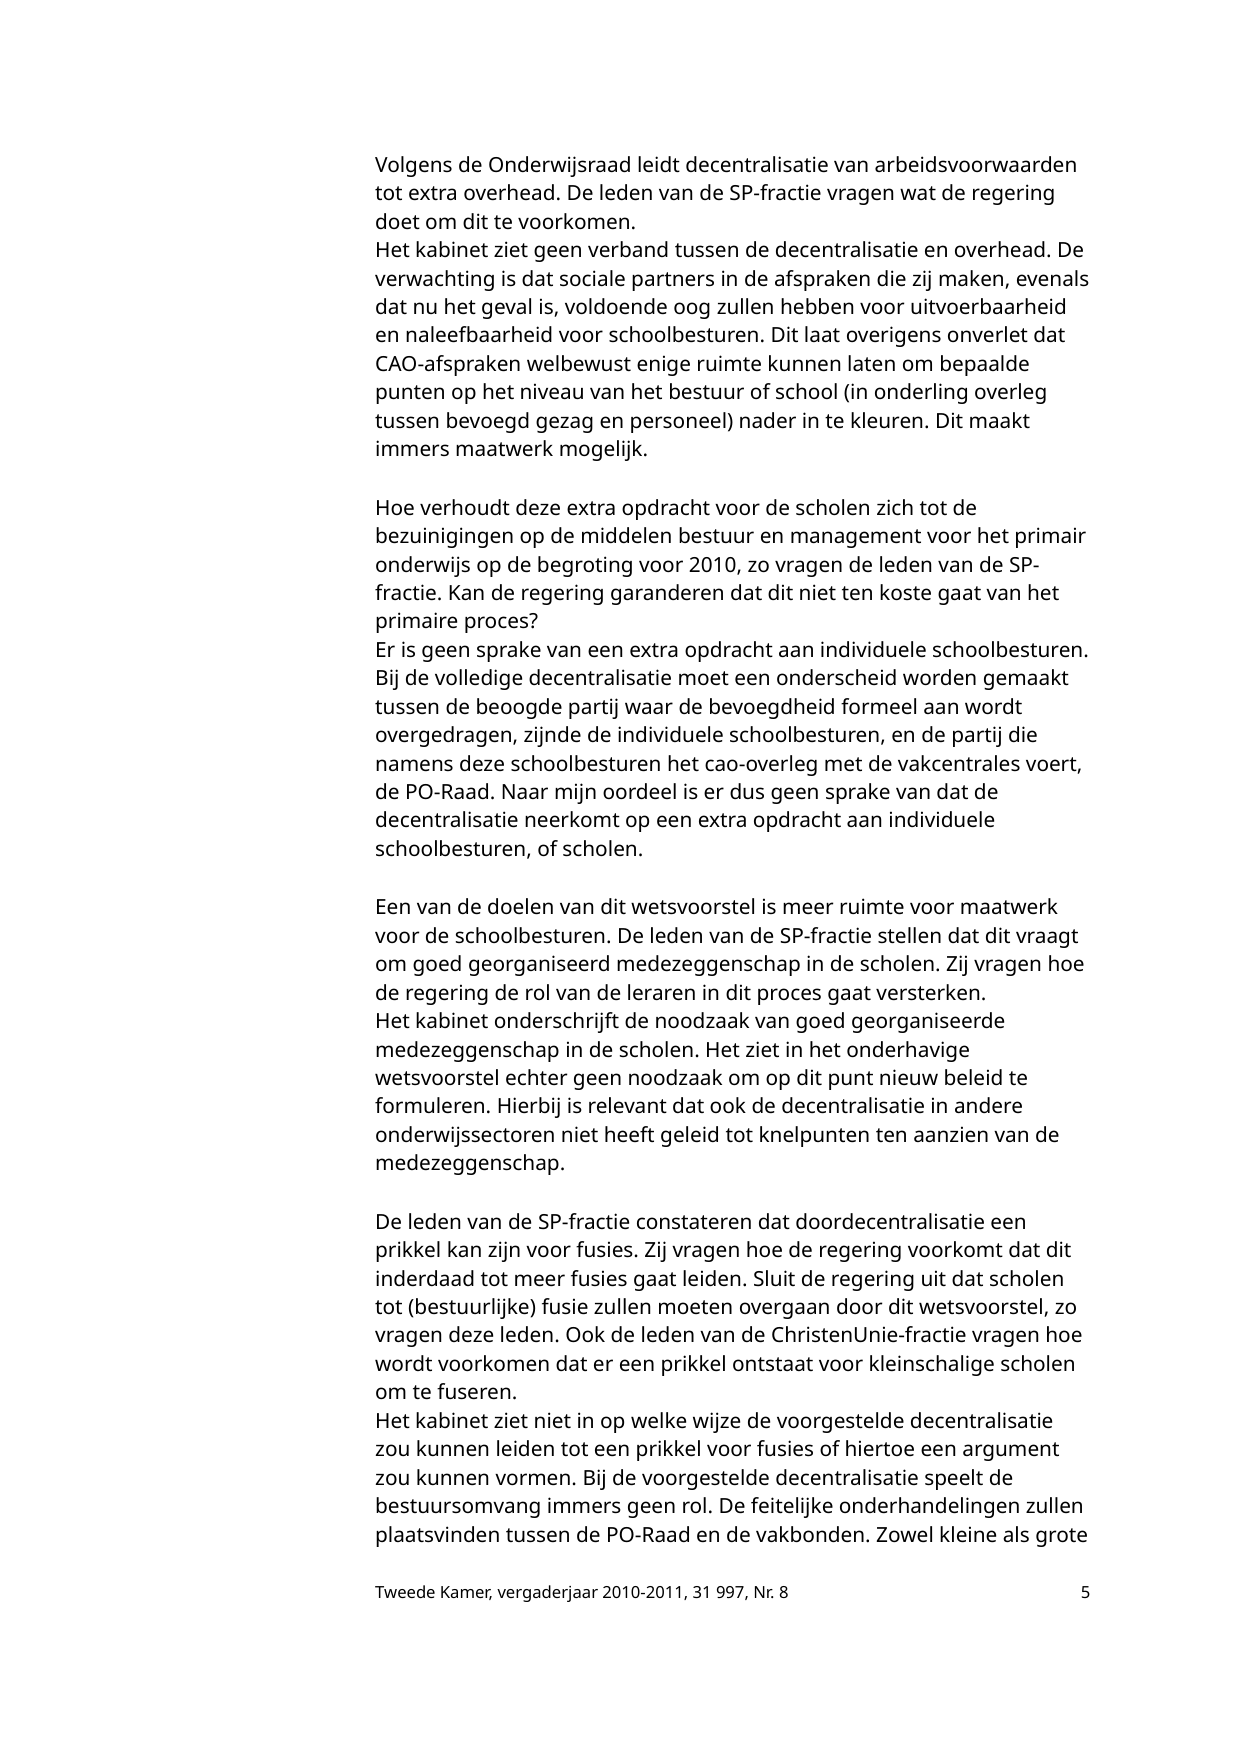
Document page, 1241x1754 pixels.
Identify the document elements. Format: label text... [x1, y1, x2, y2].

text Het kabinet ziet geen verband tussen de decentralisatie en overhead. De verwachting is dat sociale partners in de afspraken die zij maken, evenals dat nu het geval is, voldoende oog zullen hebben voor uitvoerbaarheid en naleefbaarheid voor schoolbesturen. Dit laat overigens onverlet dat CAO-afspraken welbewust enige ruimte kunnen laten om bepaalde punten op het niveau van het bestuur of school (in onderling overleg tussen bevoegd gezag en personeel) nader in te kleuren. Dit maakt immers maatwerk mogelijk. [375, 235, 1090, 463]
text De leden van de SP-fractie constateren dat doordecentralisatie een prikkel kan zijn voor fusies. Zij vragen hoe de regering voorkomt dat dit inderdaad tot meer fusies gaat leiden. Sluit de regering uit dat scholen tot (bestuurlijke) fusie zullen moeten overgaan door dit wetsvoorstel, zo vragen deze leden. Ook de leden van de ChristenUnie-fractie vragen hoe wordt voorkomen dat er een prikkel ontstaat voor kleinschalige scholen om te fuseren. [375, 1207, 1090, 1406]
text Het kabinet ziet niet in op welke wijze de voorgestelde decentralisatie zou kunnen leiden tot een prikkel voor fusies of hiertoe een argument zou kunnen vormen. Bij de voorgestelde decentralisatie speelt de bestuursomvang immers geen rol. De feitelijke onderhandelingen zullen plaatsvinden tussen de PO-Raad en de vakbonden. Zowel kleine als grote [375, 1406, 1090, 1548]
text Een van de doelen van dit wetsvoorstel is meer ruimte voor maatwerk voor de schoolbesturen. De leden van de SP-fractie stellen dat dit vraagt om goed georganiseerd medezeggenschap in de scholen. Zij vragen hoe de regering de rol van de leraren in dit proces gaat versterken. [375, 892, 1090, 1006]
text Volgens de Onderwijsraad leidt decentralisatie van arbeidsvoorwaarden tot extra overhead. De leden van de SP-fractie vragen wat de regering doet om dit te voorkomen. [375, 150, 1090, 235]
text Er is geen sprake van een extra opdracht aan individuele schoolbesturen. Bij de volledige decentralisatie moet een onderscheid worden gemaakt tussen de beoogde partij waar de bevoegdheid formeel aan wordt overgedragen, zijnde de individuele schoolbesturen, en de partij die namens deze schoolbesturen het cao-overleg met de vakcentrales voert, de PO-Raad. Naar mijn oordeel is er dus geen sprake van dat de decentralisatie neerkomt op een extra opdracht aan individuele schoolbesturen, of scholen. [375, 635, 1090, 862]
text Het kabinet onderschrijft de noodzaak van goed georganiseerde medezeggenschap in de scholen. Het ziet in het onderhavige wetsvoorstel echter geen noodzaak om op dit punt nieuw beleid te formuleren. Hierbij is relevant dat ook de decentralisatie in andere onderwijssectoren niet heeft geleid tot knelpunten ten aanzien van de medezeggenschap. [375, 1006, 1090, 1177]
text Hoe verhoudt deze extra opdracht voor de scholen zich tot de bezuinigingen op de middelen bestuur en management voor het primair onderwijs op de begroting voor 2010, zo vragen de leden van de SP-fractie. Kan de regering garanderen dat dit niet ten koste gaat van het primaire proces? [375, 493, 1090, 635]
